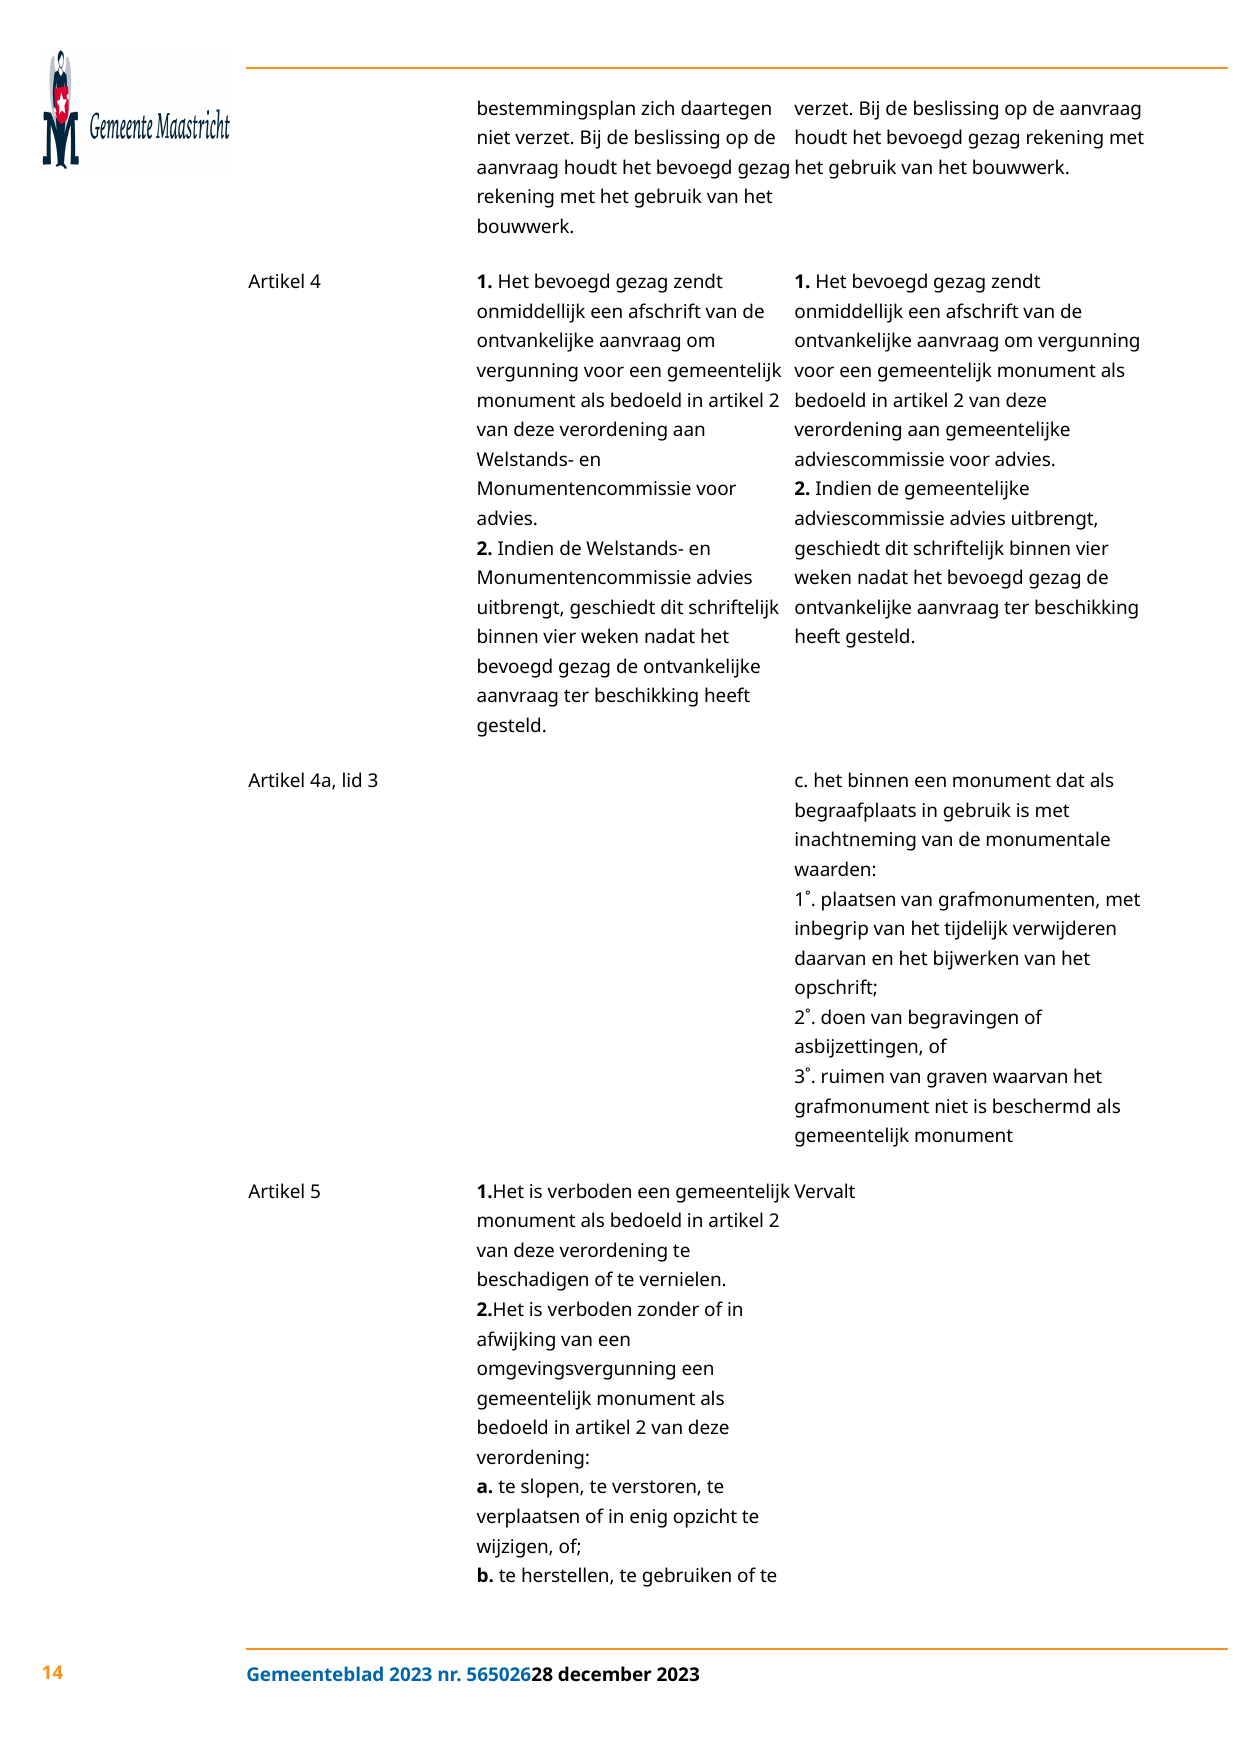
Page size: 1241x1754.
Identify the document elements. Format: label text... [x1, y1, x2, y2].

table_cell Vervalt [794, 1178, 1152, 1588]
table_cell [476, 768, 794, 1178]
table_cell [248, 95, 476, 268]
table_cell 1. Het bevoegd gezag zendt onmiddellijk een afschrift van de ontvankelijke aanvraag om vergunning voor een gemeentelijk monument als bedoeld in artikel 2 van deze verordening aan Welstands- en Monumentencommissie voor advies. 2. Indien de Welstands- en Monumentencommissie advies uitbrengt, geschiedt dit schriftelijk binnen vier weken nadat het bevoegd gezag de ontvankelijke aanvraag ter beschikking heeft gesteld. [476, 269, 794, 767]
table_cell 1. Het bevoegd gezag zendt onmiddellijk een afschrift van de ontvankelijke aanvraag om vergunning voor een gemeentelijk monument als bedoeld in artikel 2 van deze verordening aan gemeentelijke adviescommissie voor advies. 2. Indien de gemeentelijke adviescommissie advies uitbrengt, geschiedt dit schriftelijk binnen vier weken nadat het bevoegd gezag de ontvankelijke aanvraag ter beschikking heeft gesteld. [794, 269, 1152, 767]
table_cell c. het binnen een monument dat als begraafplaats in gebruik is met inachtneming van de monumentale waarden: 1˚. plaatsen van grafmonumenten, met inbegrip van het tijdelijk verwijderen daarvan en het bijwerken van het opschrift; 2˚. doen van begravingen of asbijzettingen, of 3˚. ruimen van graven waarvan het grafmonument niet is beschermd als gemeentelijk monument [794, 768, 1152, 1178]
table_cell 1.Het is verboden een gemeentelijk monument als bedoeld in artikel 2 van deze verordening te beschadigen of te vernielen. 2.Het is verboden zonder of in afwijking van een omgevingsvergunning een gemeentelijk monument als bedoeld in artikel 2 van deze verordening: a. te slopen, te verstoren, te verplaatsen of in enig opzicht te wijzigen, of; b. te herstellen, te gebruiken of te [476, 1178, 794, 1588]
picture [41, 47, 231, 172]
table_cell Artikel 4 [248, 269, 476, 767]
table_cell verzet. Bij de beslissing op de aanvraag houdt het bevoegd gezag rekening met het gebruik van het bouwwerk. [794, 95, 1152, 268]
table_cell bestemmingsplan zich daartegen niet verzet. Bij de beslissing op de aanvraag houdt het bevoegd gezag rekening met het gebruik van het bouwwerk. [476, 95, 794, 268]
table_cell Artikel 5 [248, 1178, 476, 1588]
table_cell Artikel 4a, lid 3 [248, 768, 476, 1178]
